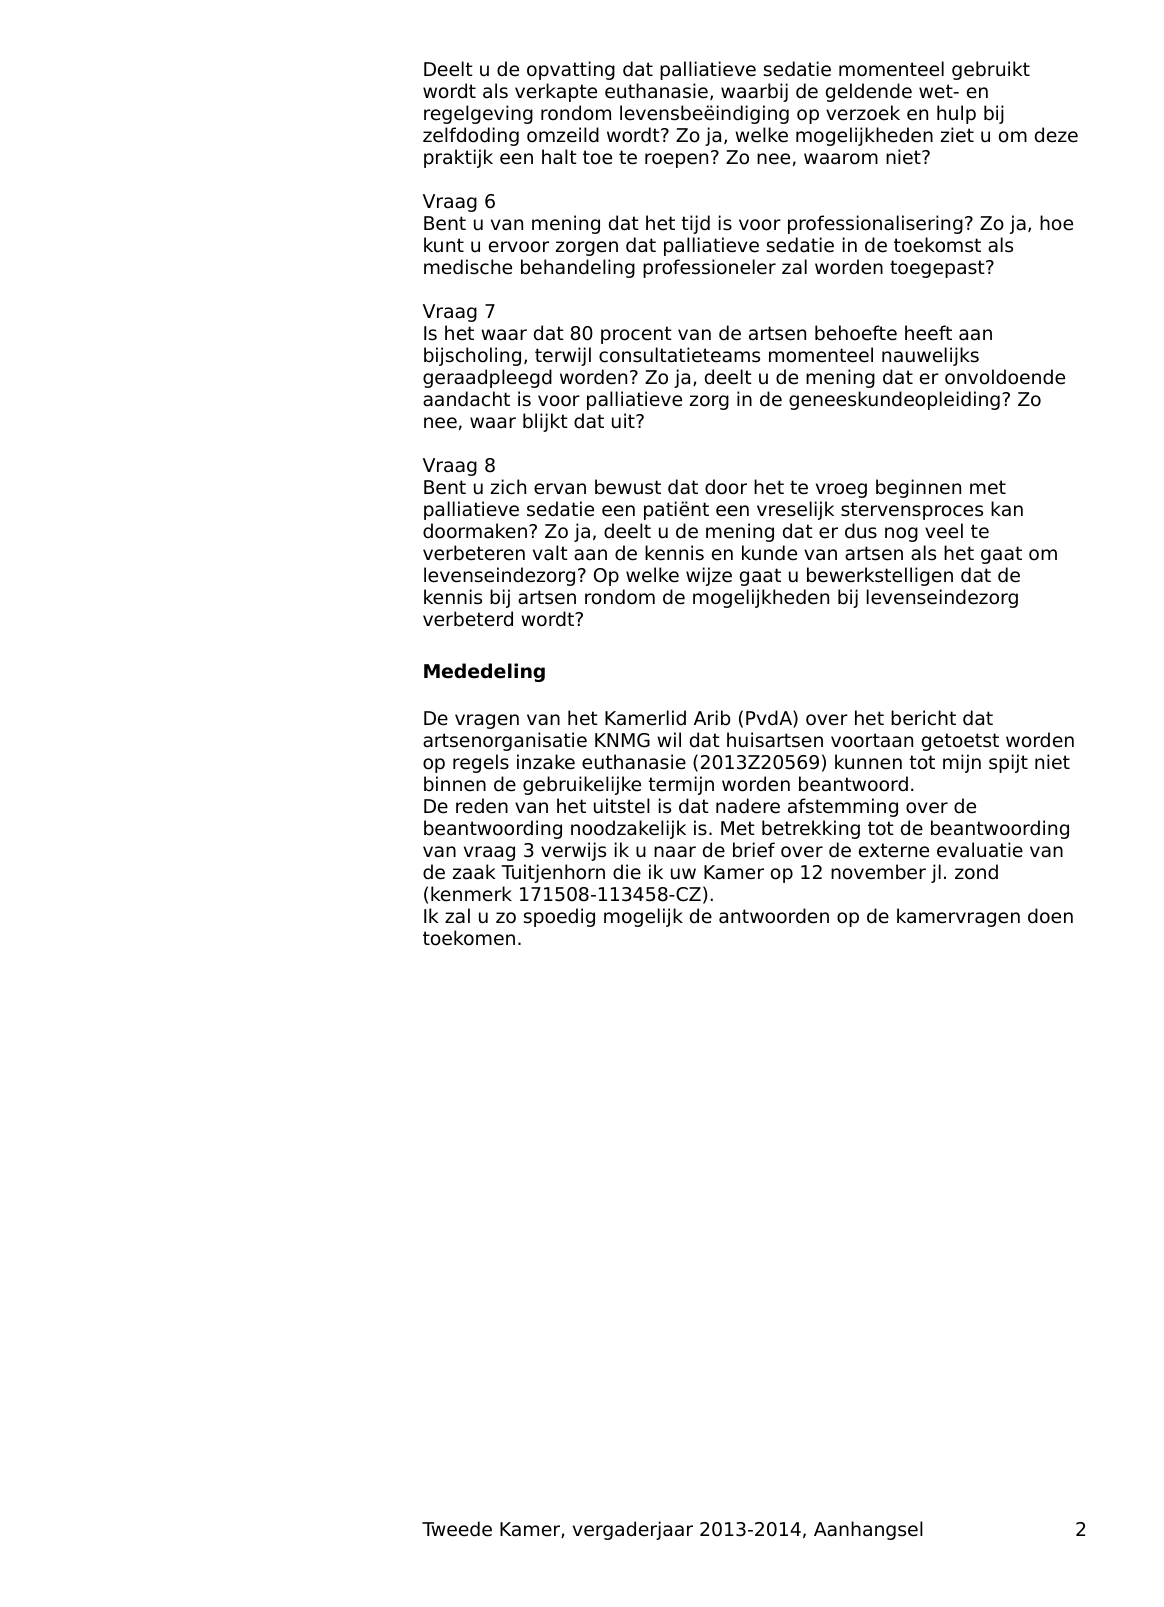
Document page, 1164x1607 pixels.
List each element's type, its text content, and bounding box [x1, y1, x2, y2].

text Bent u zich ervan bewust dat door het te vroeg beginnen met palliatieve sedatie een patiënt een vreselijk stervensproces kan doormaken? Zo ja, deelt u de mening dat er dus nog veel te verbeteren valt aan de kennis en kunde van artsen als het gaat om levenseindezorg? Op welke wijze gaat u bewerkstelligen dat de kennis bij artsen rondom de mogelijkheden bij levenseindezorg verbeterd wordt? [422, 477, 1087, 631]
subtitle Mededeling [422, 661, 1087, 683]
text Is het waar dat 80 procent van de artsen behoefte heeft aan bijscholing, terwijl consultatieteams momenteel nauwelijks geraadpleegd worden? Zo ja, deelt u de mening dat er onvoldoende aandacht is voor palliatieve zorg in de geneeskundeopleiding? Zo nee, waar blijkt dat uit? [422, 323, 1087, 433]
text De vragen van het Kamerlid Arib (PvdA) over het bericht dat artsenorganisatie KNMG wil dat huisartsen voortaan getoetst worden op regels inzake euthanasie (2013Z20569) kunnen tot mijn spijt niet binnen de gebruikelijke termijn worden beantwoord. [422, 708, 1087, 796]
text Bent u van mening dat het tijd is voor professionalisering? Zo ja, hoe kunt u ervoor zorgen dat palliatieve sedatie in de toekomst als medische behandeling professioneler zal worden toegepast? [422, 213, 1087, 279]
text Vraag 6 [422, 191, 1087, 213]
text Vraag 7 [422, 301, 1087, 323]
text De reden van het uitstel is dat nadere afstemming over de beantwoording noodzakelijk is. Met betrekking tot de beantwoording van vraag 3 verwijs ik u naar de brief over de externe evaluatie van de zaak Tuitjenhorn die ik uw Kamer op 12 november jl. zond (kenmerk 171508-113458-CZ). [422, 796, 1087, 906]
text Ik zal u zo spoedig mogelijk de antwoorden op de kamervragen doen toekomen. [422, 906, 1087, 950]
text Deelt u de opvatting dat palliatieve sedatie momenteel gebruikt wordt als verkapte euthanasie, waarbij de geldende wet- en regelgeving rondom levensbeëindiging op verzoek en hulp bij zelfdoding omzeild wordt? Zo ja, welke mogelijkheden ziet u om deze praktijk een halt toe te roepen? Zo nee, waarom niet? [422, 59, 1087, 169]
text Vraag 8 [422, 455, 1087, 477]
